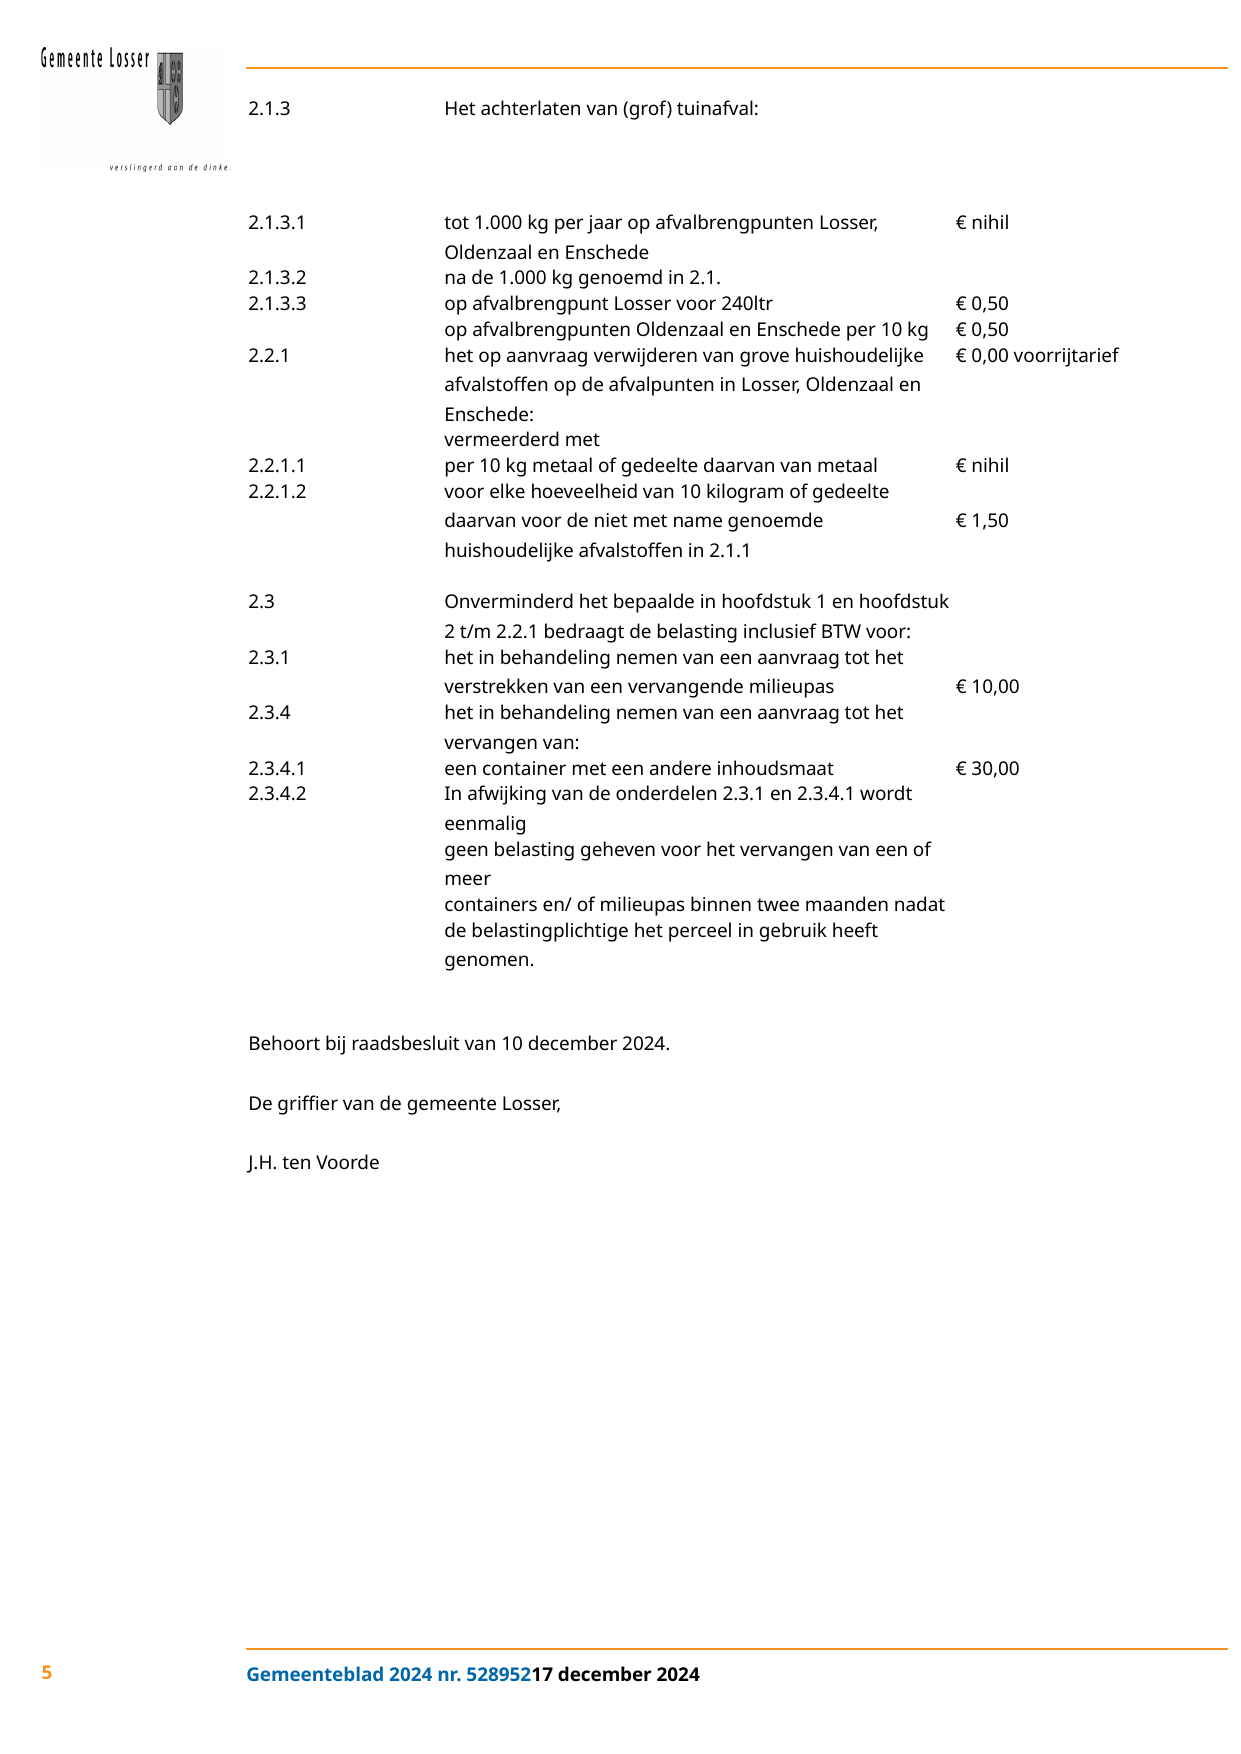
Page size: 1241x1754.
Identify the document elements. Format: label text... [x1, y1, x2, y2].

table_cell op afvalbrengpunten Oldenzaal en Enschede per 10 kg [444, 316, 956, 342]
table_cell het op aanvraag verwijderen van grove huishoudelijke afvalstoffen op de afvalpunten in Losser, Oldenzaal en Enschede: [444, 342, 956, 427]
table_cell een container met een andere inhoudsmaat [444, 755, 956, 780]
table_cell € nihil [956, 209, 1152, 264]
table_cell [248, 836, 444, 891]
table_cell per 10 kg metaal of gedeelte daarvan van metaal [444, 453, 956, 478]
table_cell [248, 563, 444, 589]
picture [41, 47, 231, 172]
table_cell 2.3 [248, 589, 444, 644]
text De griffier van de gemeente Losser, [248, 1090, 1152, 1116]
table_cell [956, 699, 1152, 755]
table_cell [956, 427, 1152, 452]
table_cell 2.2.1 [248, 342, 444, 427]
table_cell [956, 972, 1152, 998]
table_cell [248, 316, 444, 342]
table_cell € 0,50 [956, 316, 1152, 342]
table_cell 2.3.1 [248, 644, 444, 699]
table_cell € 0,50 [956, 290, 1152, 316]
table_cell [248, 427, 444, 452]
table_cell Onverminderd het bepaalde in hoofdstuk 1 en hoofdstuk 2 t/m 2.2.1 bedraagt de belasting inclusief BTW voor: [444, 589, 956, 644]
table_cell [956, 780, 1152, 836]
table_cell [248, 917, 444, 972]
table_cell € 10,00 [956, 644, 1152, 699]
table_cell [956, 917, 1152, 972]
table_cell [956, 836, 1152, 891]
table_cell [956, 563, 1152, 589]
table_cell [248, 972, 444, 998]
text Behoort bij raadsbesluit van 10 december 2024. [248, 1031, 1152, 1056]
table_cell [444, 563, 956, 589]
table_cell Het achterlaten van (grof) tuinafval: [444, 95, 956, 209]
table_cell 2.1.3.3 [248, 290, 444, 316]
table_cell € 30,00 [956, 755, 1152, 780]
table_cell containers en/ of milieupas binnen twee maanden nadat [444, 891, 956, 917]
table_cell 2.3.4.1 [248, 755, 444, 780]
table_cell 2.1.3.1 [248, 209, 444, 264]
table_cell € nihil [956, 453, 1152, 478]
table_cell 2.1.3.2 [248, 265, 444, 290]
table_cell [956, 891, 1152, 917]
table_cell 2.2.1.2 [248, 478, 444, 563]
table_cell voor elke hoeveelheid van 10 kilogram of gedeelte daarvan voor de niet met name genoemde huishoudelijke afvalstoffen in 2.1.1 [444, 478, 956, 563]
table_cell tot 1.000 kg per jaar op afvalbrengpunten Losser, Oldenzaal en Enschede [444, 209, 956, 264]
table_cell na de 1.000 kg genoemd in 2.1. [444, 265, 956, 290]
table_cell 2.2.1.1 [248, 453, 444, 478]
table_cell vermeerderd met [444, 427, 956, 452]
table_cell de belastingplichtige het perceel in gebruik heeft genomen. [444, 917, 956, 972]
table_cell € 0,00 voorrijtarief [956, 342, 1152, 427]
table_cell € 1,50 [956, 478, 1152, 563]
table_cell 2.1.3 [248, 95, 444, 209]
table_cell geen belasting geheven voor het vervangen van een of meer [444, 836, 956, 891]
table_cell [444, 972, 956, 998]
table_cell In afwijking van de onderdelen 2.3.1 en 2.3.4.1 wordt eenmalig [444, 780, 956, 836]
table_cell het in behandeling nemen van een aanvraag tot het vervangen van: [444, 699, 956, 755]
table_cell het in behandeling nemen van een aanvraag tot het verstrekken van een vervangende milieupas [444, 644, 956, 699]
table_cell op afvalbrengpunt Losser voor 240ltr [444, 290, 956, 316]
table_cell [248, 891, 444, 917]
text J.H. ten Voorde [248, 1149, 1152, 1175]
table_cell [956, 265, 1152, 290]
table_cell 2.3.4 [248, 699, 444, 755]
table_cell [956, 589, 1152, 644]
table_cell [956, 95, 1152, 209]
table_cell 2.3.4.2 [248, 780, 444, 836]
